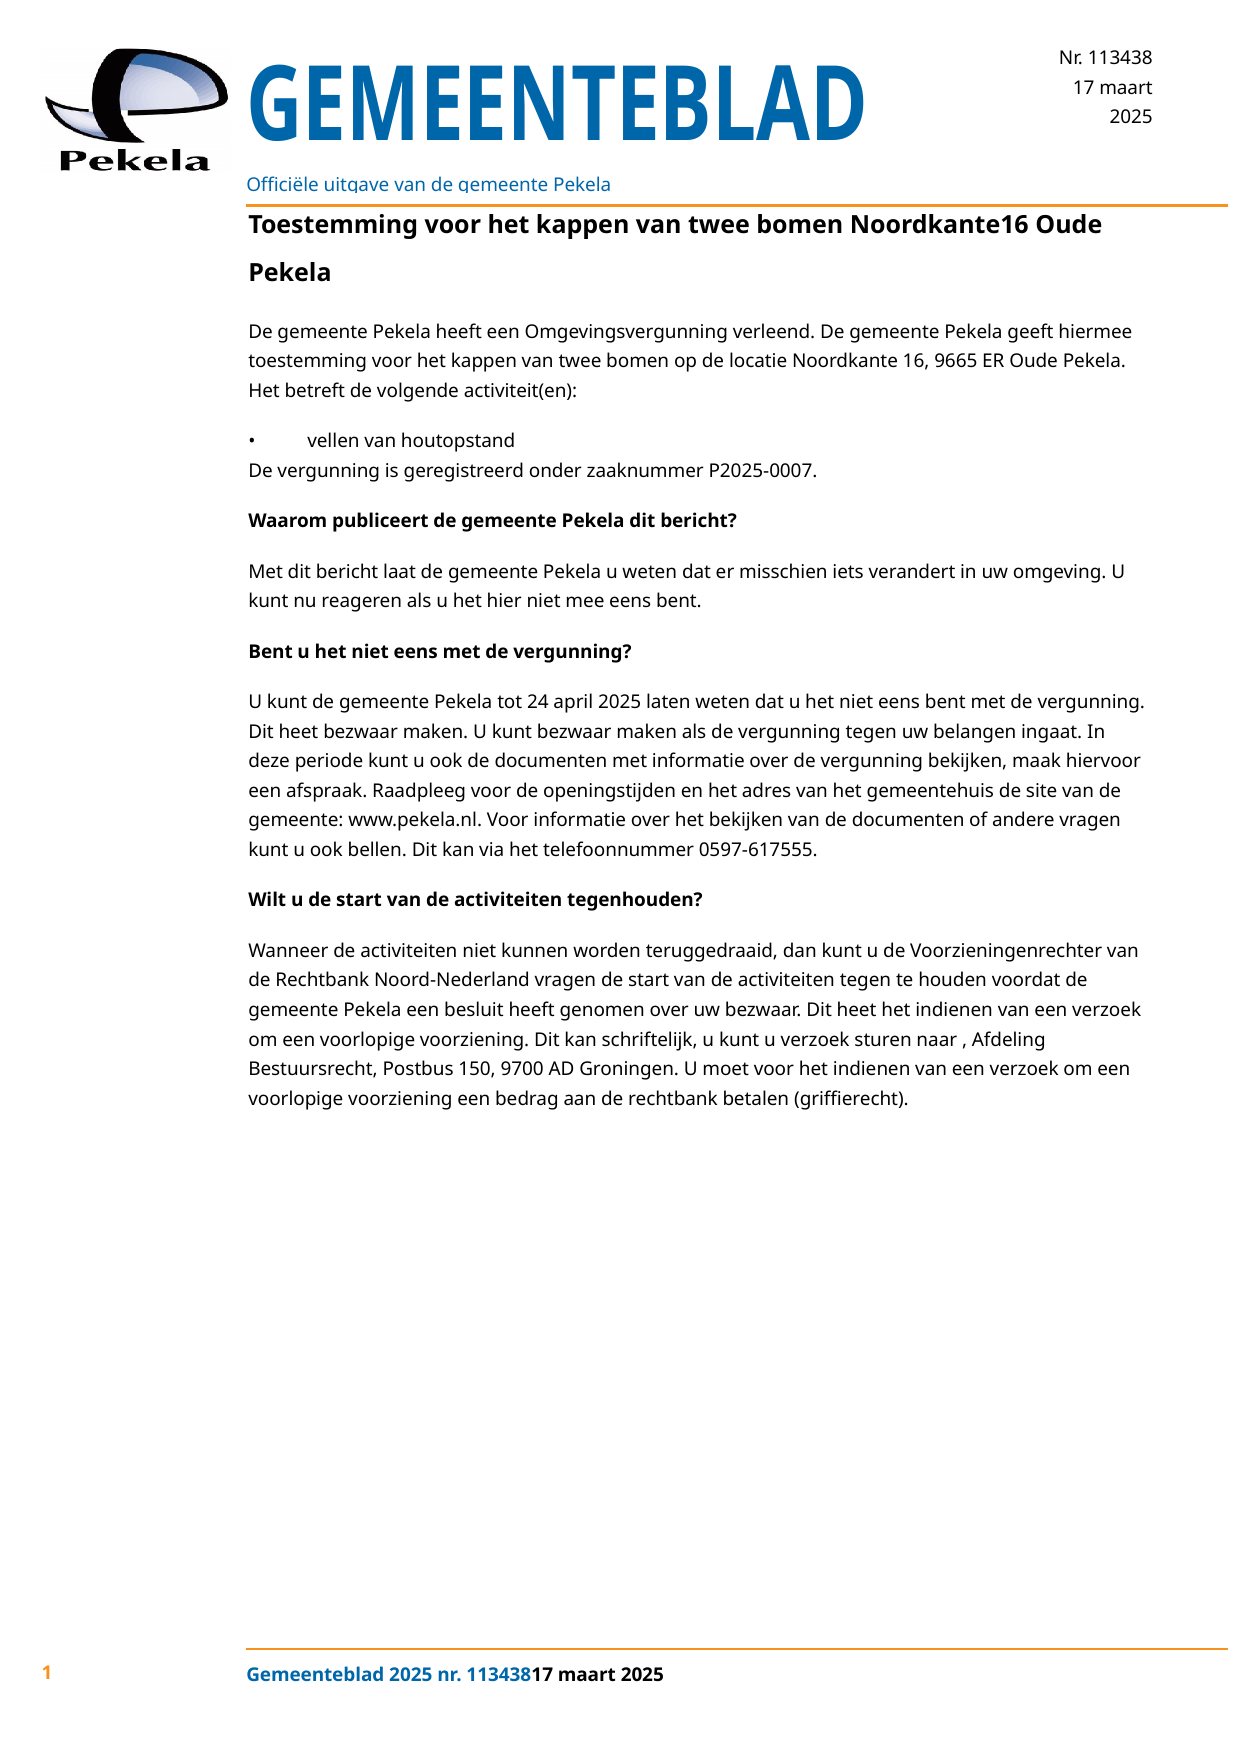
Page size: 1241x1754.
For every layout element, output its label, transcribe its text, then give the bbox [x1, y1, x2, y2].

text De gemeente Pekela heeft een Omgevingsvergunning verleend. De gemeente Pekela geeft hiermee toestemming voor het kappen van twee bomen op de locatie Noordkante 16, 9665 ER Oude Pekela. Het betreft de volgende activiteit(en): [248, 318, 1152, 403]
text Wilt u de start van de activiteiten tegenhouden? [248, 887, 1152, 912]
picture [41, 47, 231, 172]
text Toestemming voor het kappen van twee bomen Noordkante16 Oude Pekela [248, 207, 1152, 288]
text Bent u het niet eens met de vergunning? [248, 638, 1152, 664]
text U kunt de gemeente Pekela tot 24 april 2025 laten weten dat u het niet eens bent met de vergunning. Dit heet bezwaar maken. U kunt bezwaar maken als de vergunning tegen uw belangen ingaat. In deze periode kunt u ook de documenten met informatie over de vergunning bekijken, maak hiervoor een afspraak. Raadpleeg voor de openingstijden en het adres van het gemeentehuis de site van de gemeente: www.pekela.nl. Voor informatie over het bekijken van de documenten of andere vragen kunt u ook bellen. Dit kan via het telefoonnummer 0597-617555. [248, 688, 1152, 862]
text Wanneer de activiteiten niet kunnen worden teruggedraaid, dan kunt u de Voorzieningenrechter van de Rechtbank Noord-Nederland vragen de start van de activiteiten tegen te houden voordat de gemeente Pekela een besluit heeft genomen over uw bezwaar. Dit heet het indienen van een verzoek om een voorlopige voorziening. Dit kan schriftelijk, u kunt u verzoek sturen naar , Afdeling Bestuursrecht, Postbus 150, 9700 AD Groningen. U moet voor het indienen van een verzoek om een voorlopige voorziening een bedrag aan de rechtbank betalen (griffierecht). [248, 937, 1152, 1111]
list vellen van houtopstand [248, 427, 1152, 453]
text Waarom publiceert de gemeente Pekela dit bericht? [248, 507, 1152, 533]
text De vergunning is geregistreerd onder zaaknummer P2025-0007. [248, 457, 1152, 483]
text Met dit bericht laat de gemeente Pekela u weten dat er misschien iets verandert in uw omgeving. U kunt nu reageren als u het hier niet mee eens bent. [248, 558, 1152, 613]
